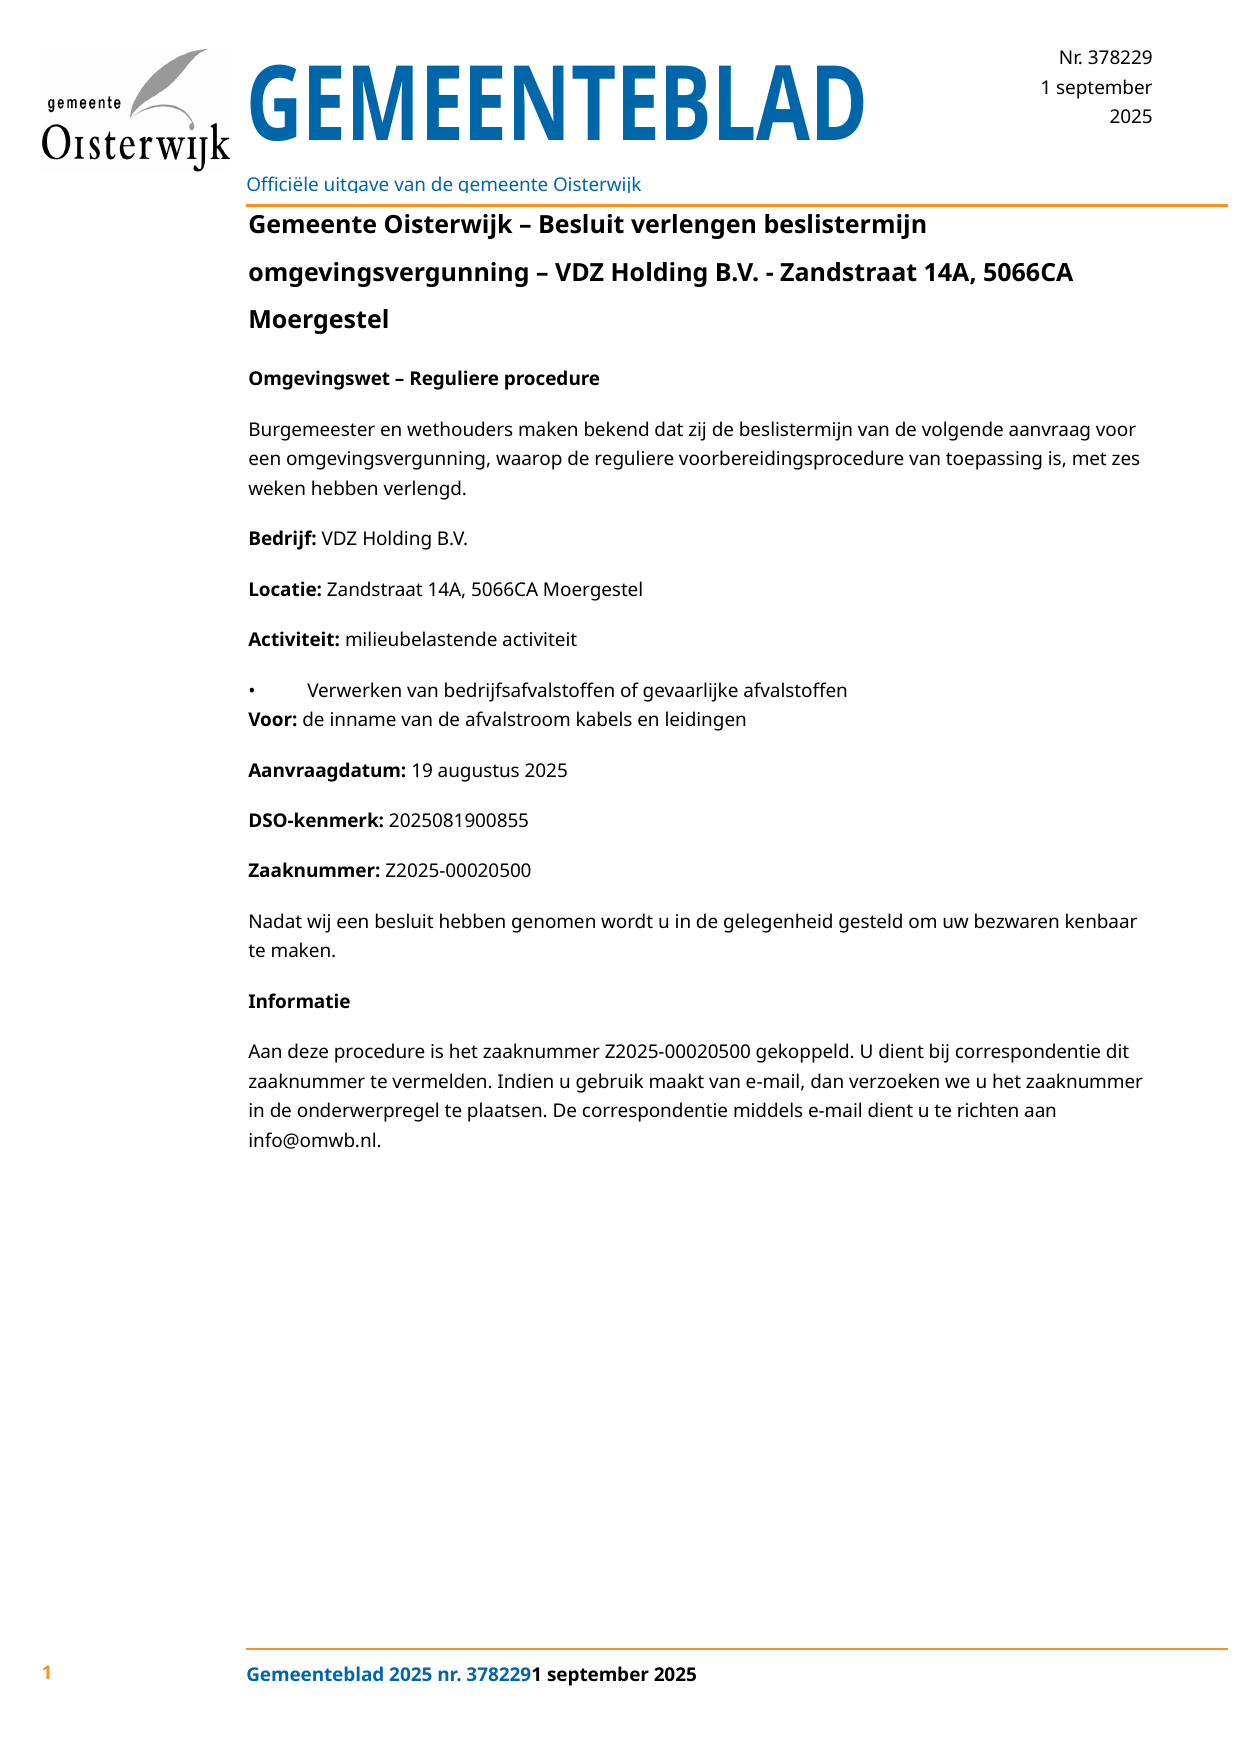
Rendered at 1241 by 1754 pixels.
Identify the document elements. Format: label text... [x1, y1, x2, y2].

picture [41, 47, 231, 172]
text DSO-kenmerk: 2025081900855 [248, 807, 1152, 833]
text Bedrijf: VDZ Holding B.V. [248, 526, 1152, 551]
text Nadat wij een besluit hebben genomen wordt u in de gelegenheid gesteld om uw bezwaren kenbaar te maken. [248, 908, 1152, 963]
list Verwerken van bedrijfsafvalstoffen of gevaarlijke afvalstoffen [248, 677, 1152, 702]
text Aan deze procedure is het zaaknummer Z2025-00020500 gekoppeld. U dient bij correspondentie dit zaaknummer te vermelden. Indien u gebruik maakt van e-mail, dan verzoeken we u het zaaknummer in de onderwerpregel te plaatsen. De correspondentie middels e-mail dient u te richten aan info@omwb.nl. [248, 1038, 1152, 1153]
text Omgevingswet – Reguliere procedure [248, 366, 1152, 391]
text Gemeente Oisterwijk – Besluit verlengen beslistermijn omgevingsvergunning – VDZ Holding B.V. - Zandstraat 14A, 5066CA Moergestel [248, 207, 1152, 336]
text Burgemeester en wethouders maken bekend dat zij de beslistermijn van de volgende aanvraag voor een omgevingsvergunning, waarop de reguliere voorbereidingsprocedure van toepassing is, met zes weken hebben verlengd. [248, 416, 1152, 501]
text Informatie [248, 988, 1152, 1014]
text Aanvraagdatum: 19 augustus 2025 [248, 757, 1152, 782]
text Locatie: Zandstraat 14A, 5066CA Moergestel [248, 576, 1152, 602]
text Activiteit: milieubelastende activiteit [248, 626, 1152, 652]
text Voor: de inname van de afvalstroom kabels en leidingen [248, 706, 1152, 732]
text Zaaknummer: Z2025-00020500 [248, 858, 1152, 883]
